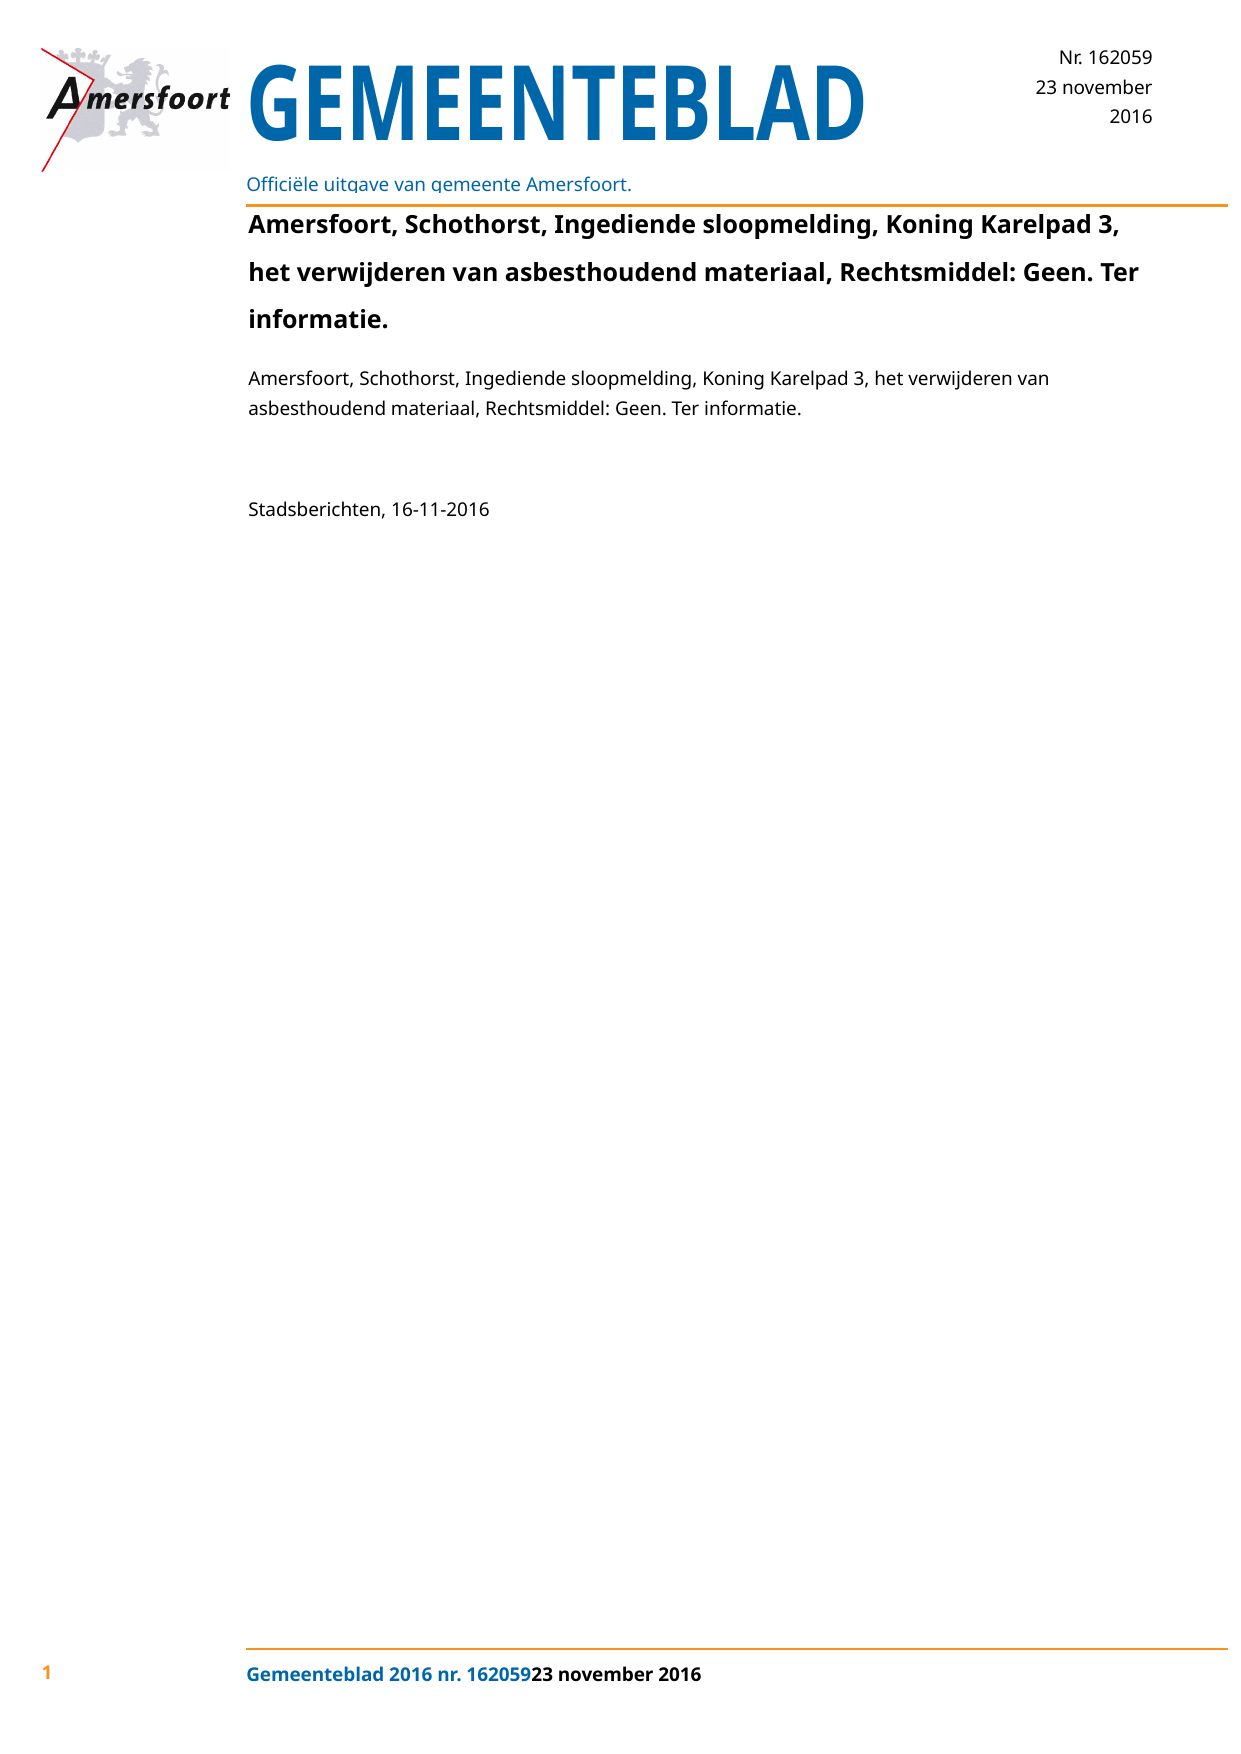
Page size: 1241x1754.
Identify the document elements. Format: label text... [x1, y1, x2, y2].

picture [41, 47, 231, 172]
text Amersfoort, Schothorst, Ingediende sloopmelding, Koning Karelpad 3, het verwijderen van asbesthoudend materiaal, Rechtsmiddel: Geen. Ter informatie. [248, 207, 1152, 336]
text Amersfoort, Schothorst, Ingediende sloopmelding, Koning Karelpad 3, het verwijderen van asbesthoudend materiaal, Rechtsmiddel: Geen. Ter informatie. [248, 366, 1152, 421]
text Stadsberichten, 16-11-2016 [248, 496, 1152, 522]
